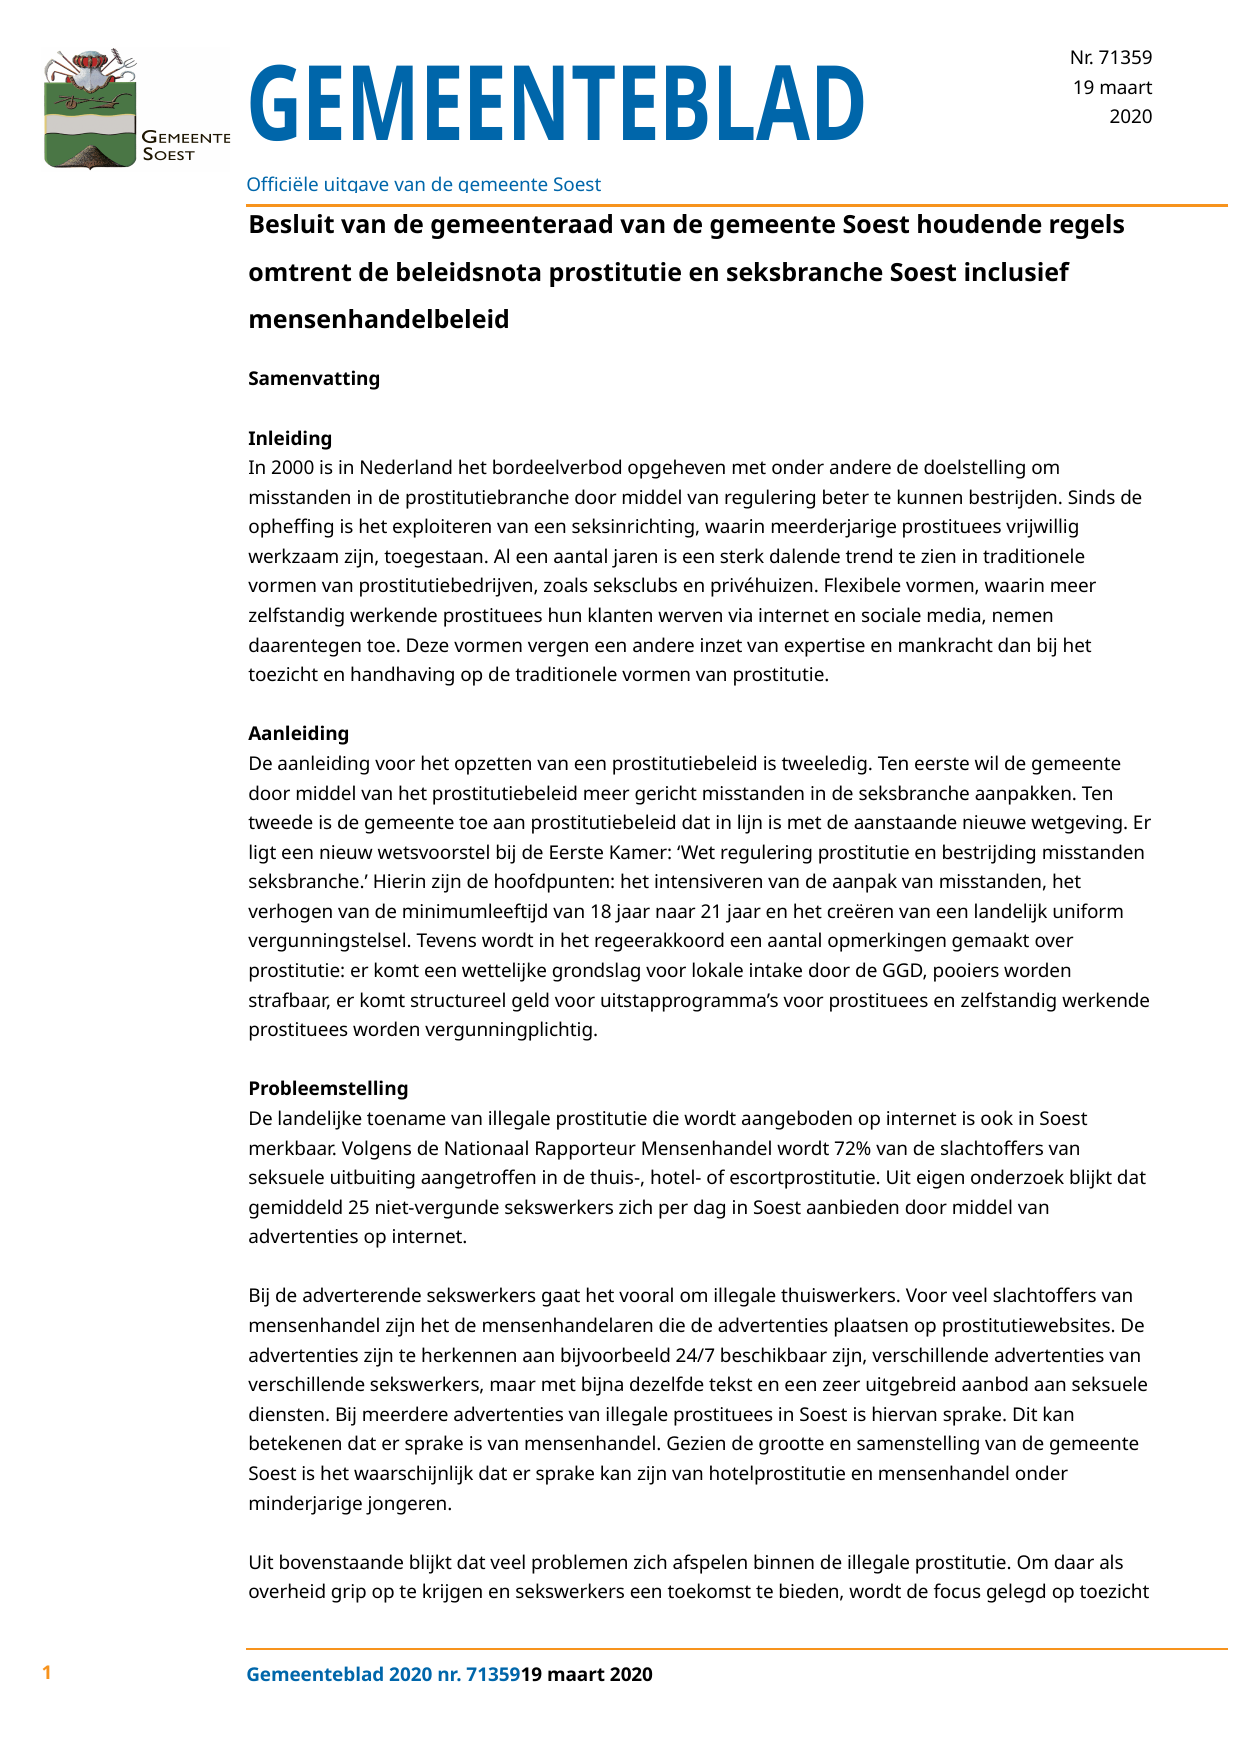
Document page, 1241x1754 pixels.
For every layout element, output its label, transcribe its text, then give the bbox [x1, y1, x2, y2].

text De landelijke toename van illegale prostitutie die wordt aangeboden op internet is ook in Soest merkbaar. Volgens de Nationaal Rapporteur Mensenhandel wordt 72% van de slachtoffers van seksuele uitbuiting aangetroffen in de thuis-, hotel- of escortprostitutie. Uit eigen onderzoek blijkt dat gemiddeld 25 niet-vergunde sekswerkers zich per dag in Soest aanbieden door middel van advertenties op internet. [248, 1105, 1152, 1249]
text In 2000 is in Nederland het bordeelverbod opgeheven met onder andere de doelstelling om misstanden in de prostitutiebranche door middel van regulering beter te kunnen bestrijden. Sinds de opheffing is het exploiteren van een seksinrichting, waarin meerderjarige prostituees vrijwillig werkzaam zijn, toegestaan. Al een aantal jaren is een sterk dalende trend te zien in traditionele vormen van prostitutiebedrijven, zoals seksclubs en privéhuizen. Flexibele vormen, waarin meer zelfstandig werkende prostituees hun klanten werven via internet en sociale media, nemen daarentegen toe. Deze vormen vergen een andere inzet van expertise en mankracht dan bij het toezicht en handhaving op de traditionele vormen van prostitutie. [248, 454, 1152, 687]
text Besluit van de gemeenteraad van de gemeente Soest houdende regels omtrent de beleidsnota prostitutie en seksbranche Soest inclusief mensenhandelbeleid [248, 207, 1152, 336]
text De aanleiding voor het opzetten van een prostitutiebeleid is tweeledig. Ten eerste wil de gemeente door middel van het prostitutiebeleid meer gericht misstanden in de seksbranche aanpakken. Ten tweede is de gemeente toe aan prostitutiebeleid dat in lijn is met de aanstaande nieuwe wetgeving. Er ligt een nieuw wetsvoorstel bij de Eerste Kamer: ‘Wet regulering prostitutie en bestrijding misstanden seksbranche.’ Hierin zijn de hoofdpunten: het intensiveren van de aanpak van misstanden, het verhogen van de minimumleeftijd van 18 jaar naar 21 jaar en het creëren van een landelijk uniform vergunningstelsel. Tevens wordt in het regeerakkoord een aantal opmerkingen gemaakt over prostitutie: er komt een wettelijke grondslag voor lokale intake door de GGD, pooiers worden strafbaar, er komt structureel geld voor uitstapprogramma’s voor prostituees en zelfstandig werkende prostituees worden vergunningplichtig. [248, 750, 1152, 1042]
text Probleemstelling [248, 1076, 1152, 1101]
picture [41, 47, 231, 172]
text Bij de adverterende sekswerkers gaat het vooral om illegale thuiswerkers. Voor veel slachtoffers van mensenhandel zijn het de mensenhandelaren die de advertenties plaatsen op prostitutiewebsites. De advertenties zijn te herkennen aan bijvoorbeeld 24/7 beschikbaar zijn, verschillende advertenties van verschillende sekswerkers, maar met bijna dezelfde tekst en een zeer uitgebreid aanbod aan seksuele diensten. Bij meerdere advertenties van illegale prostituees in Soest is hiervan sprake. Dit kan betekenen dat er sprake is van mensenhandel. Gezien de grootte en samenstelling van de gemeente Soest is het waarschijnlijk dat er sprake kan zijn van hotelprostitutie en mensenhandel onder minderjarige jongeren. [248, 1283, 1152, 1515]
text Samenvatting [248, 366, 1152, 391]
text Uit bovenstaande blijkt dat veel problemen zich afspelen binnen de illegale prostitutie. Om daar als overheid grip op te krijgen en sekswerkers een toekomst te bieden, wordt de focus gelegd op toezicht [248, 1549, 1152, 1604]
text Aanleiding [248, 721, 1152, 746]
text Inleiding [248, 425, 1152, 450]
